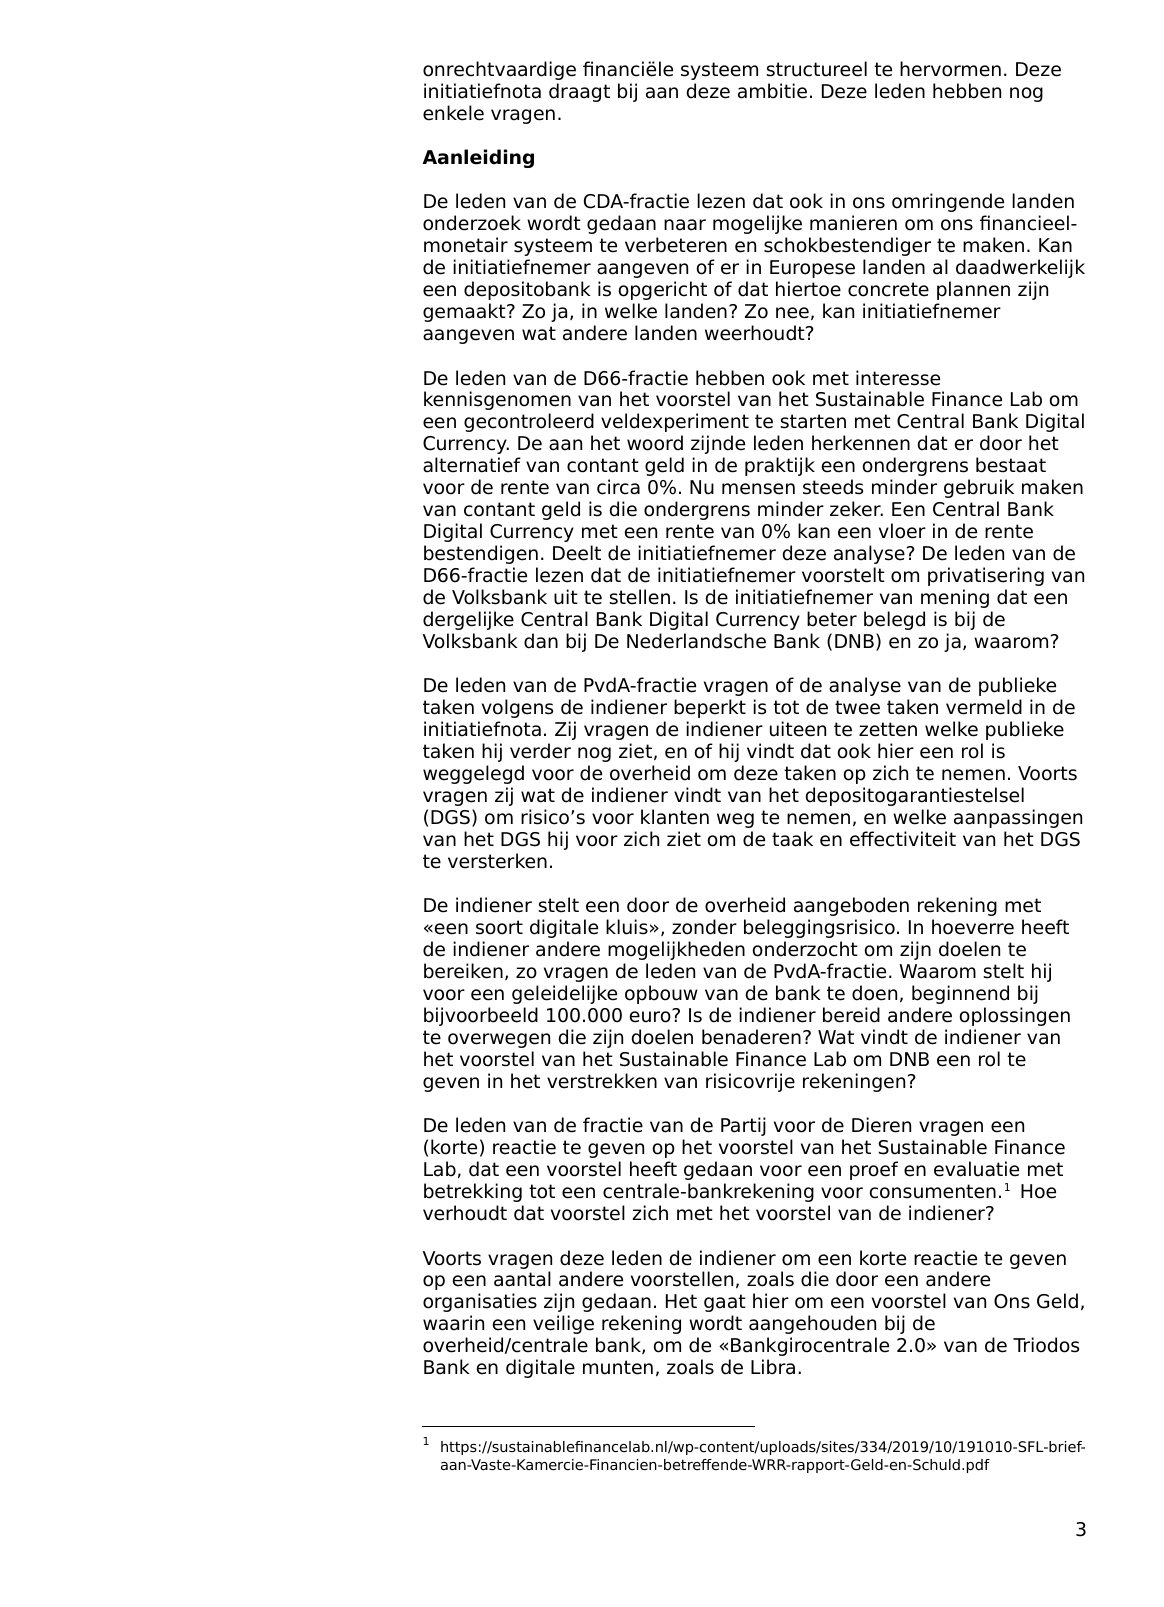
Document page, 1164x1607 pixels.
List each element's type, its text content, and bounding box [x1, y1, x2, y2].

text De leden van de fractie van de Partij voor de Dieren vragen een (korte) reactie te geven op het voorstel van het Sustainable Finance Lab, dat een voorstel heeft gedaan voor een proef en evaluatie met betrekking tot een centrale-bankrekening voor consumenten. Hoe verhoudt dat voorstel zich met het voorstel van de indiener? [422, 1115, 1087, 1225]
subtitle Aanleiding [422, 147, 1087, 169]
text https://sustainablefinancelab.nl/wp-content/uploads/sites/334/2019/10/191010-SFL-brief-aan-Vaste-Kamercie-Financien-betreffende-WRR-rapport-Geld-en-Schuld.pdf [422, 1435, 1087, 1474]
text De leden van de PvdA-fractie vragen of de analyse van de publieke taken volgens de indiener beperkt is tot de twee taken vermeld in de initiatiefnota. Zij vragen de indiener uiteen te zetten welke publieke taken hij verder nog ziet, en of hij vindt dat ook hier een rol is weggelegd voor de overheid om deze taken op zich te nemen. Voorts vragen zij wat de indiener vindt van het depositogarantiestelsel (DGS) om risico’s voor klanten weg te nemen, en welke aanpassingen van het DGS hij voor zich ziet om de taak en effectiviteit van het DGS te versterken. [422, 675, 1087, 873]
text De leden van de D66-fractie hebben ook met interesse kennisgenomen van het voorstel van het Sustainable Finance Lab om een gecontroleerd veldexperiment te starten met Central Bank Digital Currency. De aan het woord zijnde leden herkennen dat er door het alternatief van contant geld in de praktijk een ondergrens bestaat voor de rente van circa 0%. Nu mensen steeds minder gebruik maken van contant geld is die ondergrens minder zeker. Een Central Bank Digital Currency met een rente van 0% kan een vloer in de rente bestendigen. Deelt de initiatiefnemer deze analyse? De leden van de D66-fractie lezen dat de initiatiefnemer voorstelt om privatisering van de Volksbank uit te stellen. Is de initiatiefnemer van mening dat een dergelijke Central Bank Digital Currency beter belegd is bij de Volksbank dan bij De Nederlandsche Bank (DNB) en zo ja, waarom? [422, 367, 1087, 653]
text De leden van de CDA-fractie lezen dat ook in ons omringende landen onderzoek wordt gedaan naar mogelijke manieren om ons financieel-monetair systeem te verbeteren en schokbestendiger te maken. Kan de initiatiefnemer aangeven of er in Europese landen al daadwerkelijk een depositobank is opgericht of dat hiertoe concrete plannen zijn gemaakt? Zo ja, in welke landen? Zo nee, kan initiatiefnemer aangeven wat andere landen weerhoudt? [422, 191, 1087, 345]
text Voorts vragen deze leden de indiener om een korte reactie te geven op een aantal andere voorstellen, zoals die door een andere organisaties zijn gedaan. Het gaat hier om een voorstel van Ons Geld, waarin een veilige rekening wordt aangehouden bij de overheid/centrale bank, om de «Bankgirocentrale 2.0» van de Triodos Bank en digitale munten, zoals de Libra. [422, 1247, 1087, 1379]
text onrechtvaardige financiële systeem structureel te hervormen. Deze initiatiefnota draagt bij aan deze ambitie. Deze leden hebben nog enkele vragen. [422, 59, 1087, 125]
text De indiener stelt een door de overheid aangeboden rekening met «een soort digitale kluis», zonder beleggingsrisico. In hoeverre heeft de indiener andere mogelijkheden onderzocht om zijn doelen te bereiken, zo vragen de leden van de PvdA-fractie. Waarom stelt hij voor een geleidelijke opbouw van de bank te doen, beginnend bij bijvoorbeeld 100.000 euro? Is de indiener bereid andere oplossingen te overwegen die zijn doelen benaderen? Wat vindt de indiener van het voorstel van het Sustainable Finance Lab om DNB een rol te geven in het verstrekken van risicovrije rekeningen? [422, 895, 1087, 1093]
